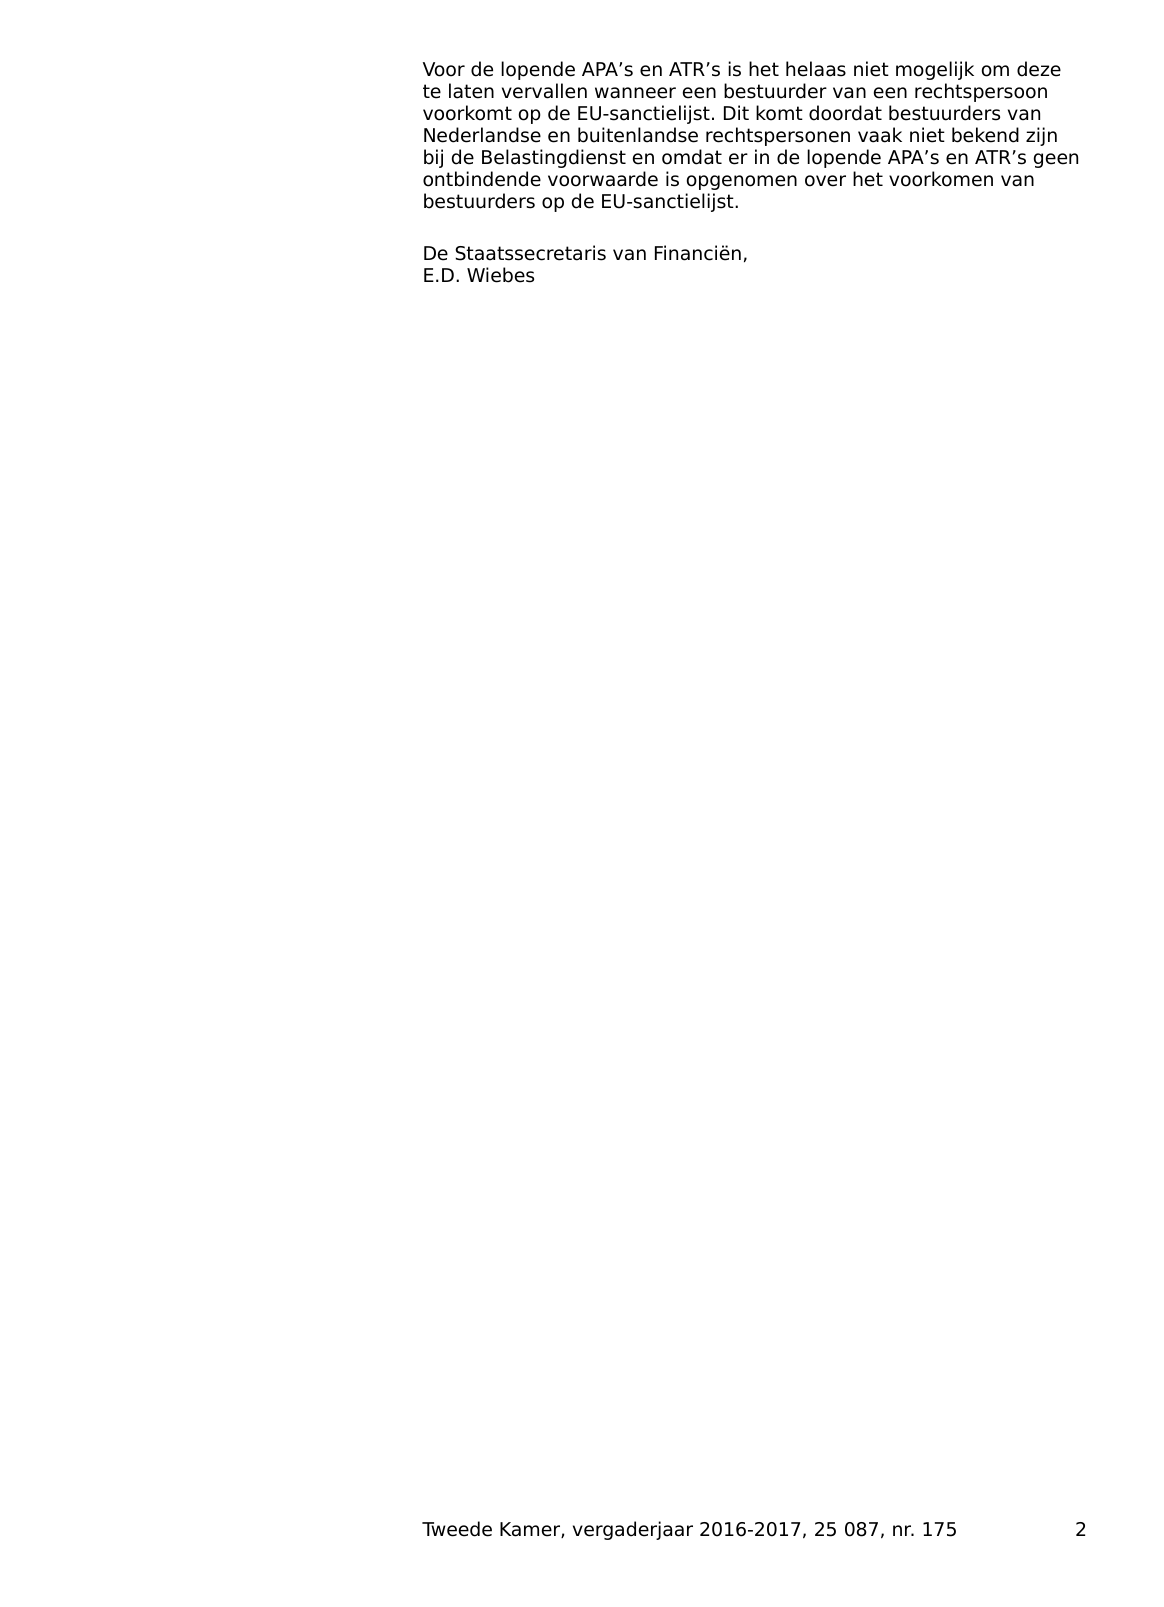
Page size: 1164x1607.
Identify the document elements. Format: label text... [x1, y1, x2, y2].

text De Staatssecretaris van Financiën, E.D. Wiebes [422, 243, 1087, 287]
text Voor de lopende APA’s en ATR’s is het helaas niet mogelijk om deze te laten vervallen wanneer een bestuurder van een rechtspersoon voorkomt op de EU-sanctielijst. Dit komt doordat bestuurders van Nederlandse en buitenlandse rechtspersonen vaak niet bekend zijn bij de Belastingdienst en omdat er in de lopende APA’s en ATR’s geen ontbindende voorwaarde is opgenomen over het voorkomen van bestuurders op de EU-sanctielijst. [422, 59, 1087, 213]
